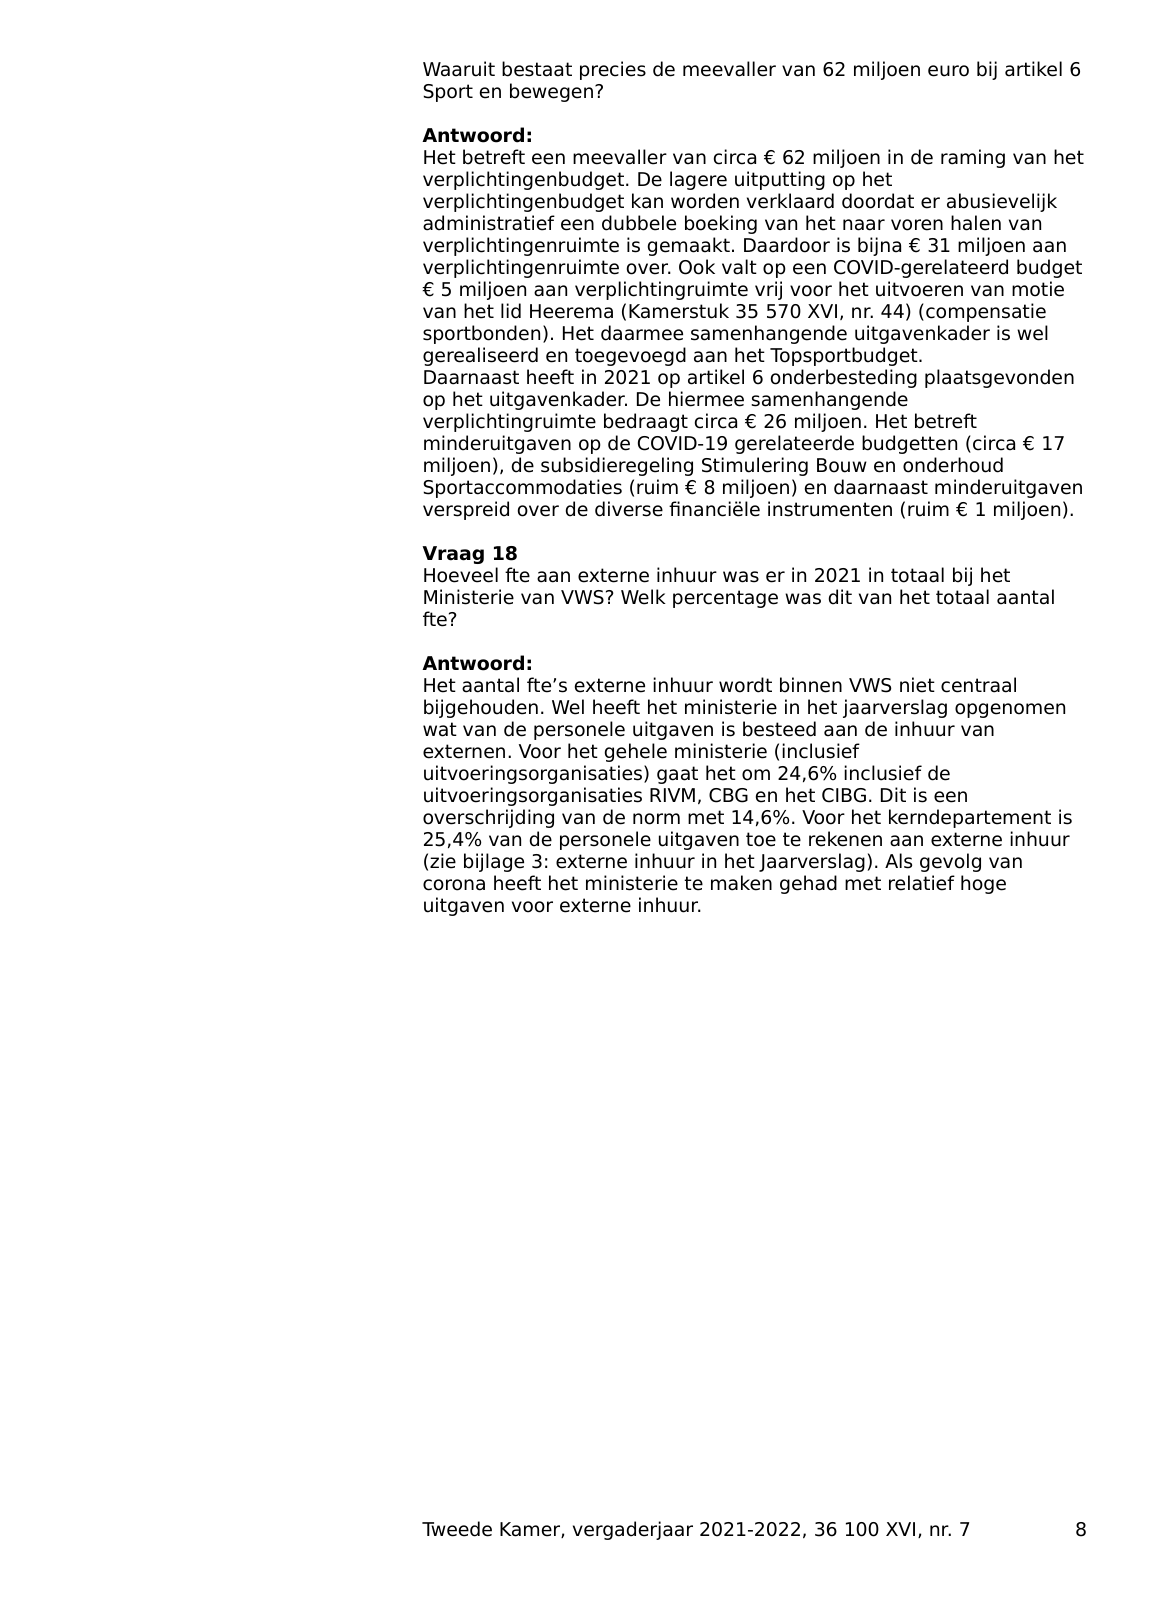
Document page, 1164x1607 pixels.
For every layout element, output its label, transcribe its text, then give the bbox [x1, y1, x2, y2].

text Hoeveel fte aan externe inhuur was er in 2021 in totaal bij het Ministerie van VWS? Welk percentage was dit van het totaal aantal fte? [422, 565, 1087, 631]
text Daarnaast heeft in 2021 op artikel 6 onderbesteding plaatsgevonden op het uitgavenkader. De hiermee samenhangende verplichtingruimte bedraagt circa € 26 miljoen. Het betreft minderuitgaven op de COVID-19 gerelateerde budgetten (circa € 17 miljoen), de subsidieregeling Stimulering Bouw en onderhoud Sportaccommodaties (ruim € 8 miljoen) en daarnaast minderuitgaven verspreid over de diverse financiële instrumenten (ruim € 1 miljoen). [422, 367, 1087, 521]
text Vraag 18 [422, 543, 1087, 565]
text Waaruit bestaat precies de meevaller van 62 miljoen euro bij artikel 6 Sport en bewegen? [422, 59, 1087, 103]
text Het betreft een meevaller van circa € 62 miljoen in de raming van het verplichtingenbudget. De lagere uitputting op het verplichtingenbudget kan worden verklaard doordat er abusievelijk administratief een dubbele boeking van het naar voren halen van verplichtingenruimte is gemaakt. Daardoor is bijna € 31 miljoen aan verplichtingenruimte over. Ook valt op een COVID-gerelateerd budget € 5 miljoen aan verplichtingruimte vrij voor het uitvoeren van motie van het lid Heerema (Kamerstuk 35 570 XVI, nr. 44) (compensatie sportbonden). Het daarmee samenhangende uitgavenkader is wel gerealiseerd en toegevoegd aan het Topsportbudget. [422, 147, 1087, 367]
text Antwoord: [422, 653, 1087, 675]
text Antwoord: [422, 125, 1087, 147]
text Het aantal fte’s externe inhuur wordt binnen VWS niet centraal bijgehouden. Wel heeft het ministerie in het jaarverslag opgenomen wat van de personele uitgaven is besteed aan de inhuur van externen. Voor het gehele ministerie (inclusief uitvoeringsorganisaties) gaat het om 24,6% inclusief de uitvoeringsorganisaties RIVM, CBG en het CIBG. Dit is een overschrijding van de norm met 14,6%. Voor het kerndepartement is 25,4% van de personele uitgaven toe te rekenen aan externe inhuur (zie bijlage 3: externe inhuur in het Jaarverslag). Als gevolg van corona heeft het ministerie te maken gehad met relatief hoge uitgaven voor externe inhuur. [422, 675, 1087, 917]
